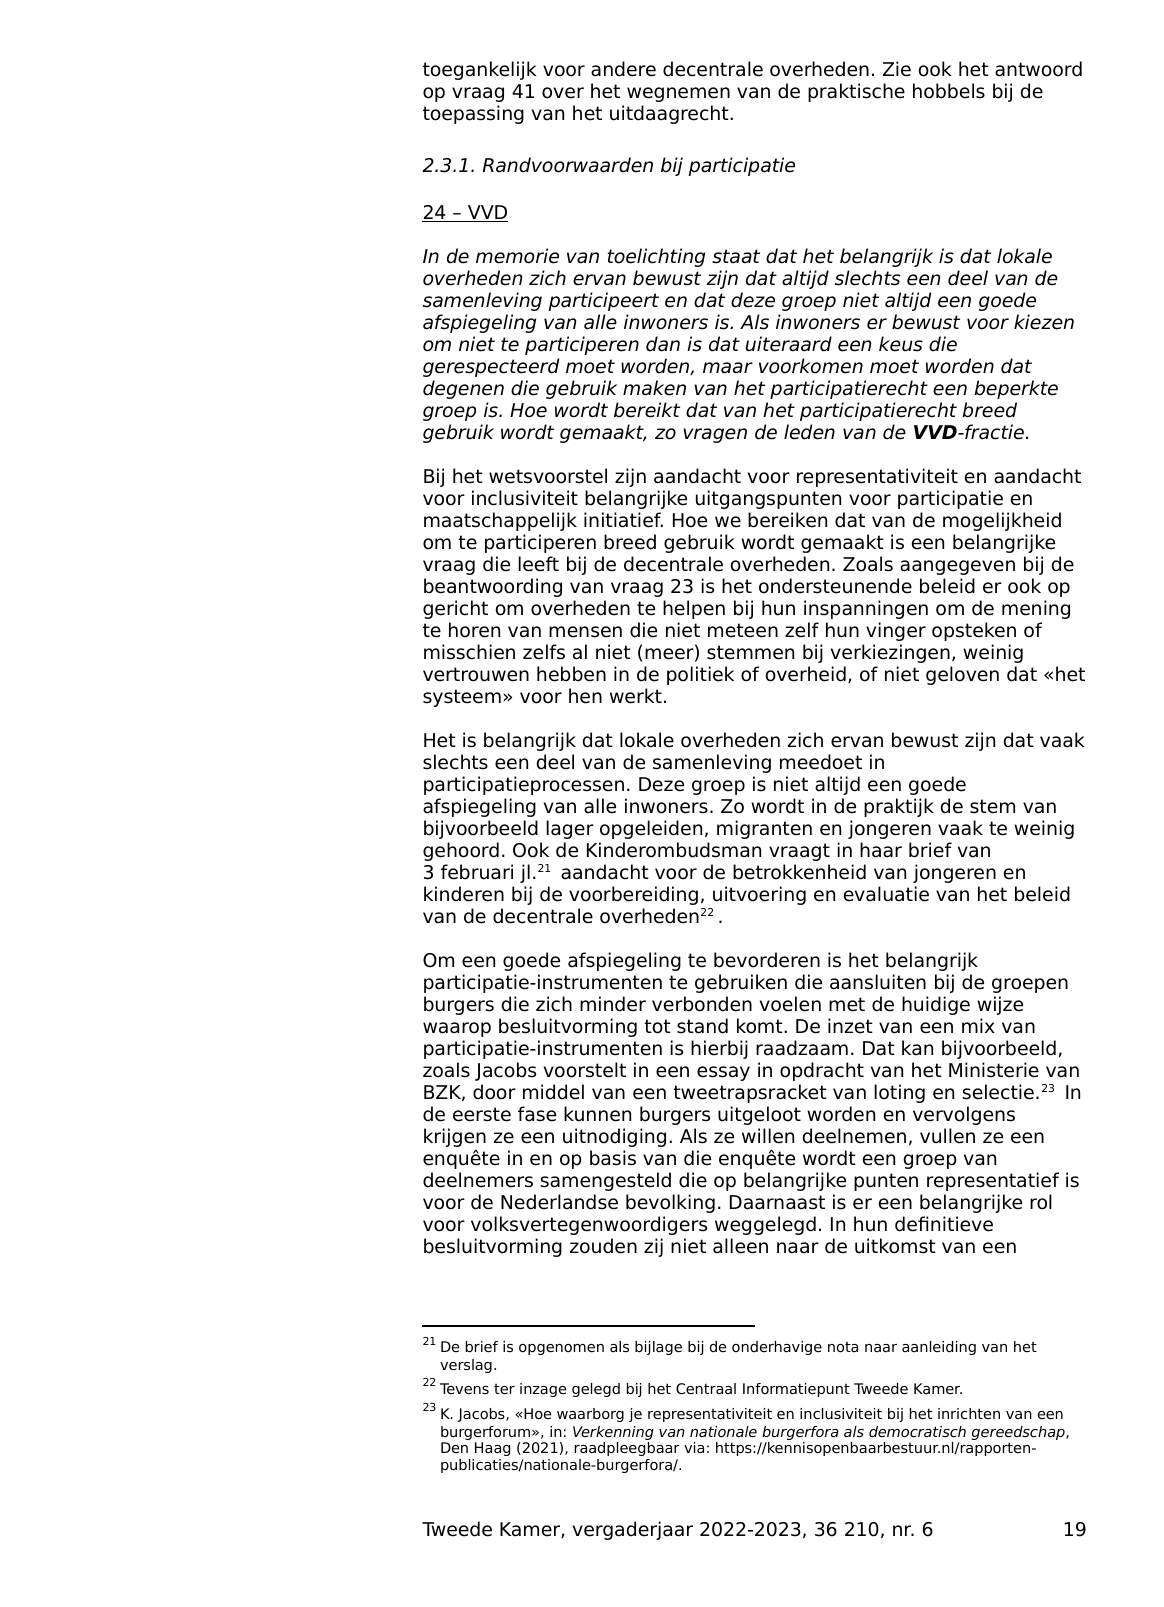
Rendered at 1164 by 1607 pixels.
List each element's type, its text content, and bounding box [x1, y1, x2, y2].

text In de memorie van toelichting staat dat het belangrijk is dat lokale overheden zich ervan bewust zijn dat altijd slechts een deel van de samenleving participeert en dat deze groep niet altijd een goede afspiegeling van alle inwoners is. Als inwoners er bewust voor kiezen om niet te participeren dan is dat uiteraard een keus die gerespecteerd moet worden, maar voorkomen moet worden dat degenen die gebruik maken van het participatierecht een beperkte groep is. Hoe wordt bereikt dat van het participatierecht breed gebruik wordt gemaakt, zo vragen de leden van de VVD-fractie. [422, 246, 1087, 444]
text De brief is opgenomen als bijlage bij de onderhavige nota naar aanleiding van het verslag. [422, 1335, 1087, 1374]
subtitle 2.3.1. Randvoorwaarden bij participatie [422, 155, 1087, 177]
text Om een goede afspiegeling te bevorderen is het belangrijk participatie-instrumenten te gebruiken die aansluiten bij de groepen burgers die zich minder verbonden voelen met de huidige wijze waarop besluitvorming tot stand komt. De inzet van een mix van participatie-instrumenten is hierbij raadzaam. Dat kan bijvoorbeeld, zoals Jacobs voorstelt in een essay in opdracht van het Ministerie van BZK, door middel van een tweetrapsracket van loting en selectie. In de eerste fase kunnen burgers uitgeloot worden en vervolgens krijgen ze een uitnodiging. Als ze willen deelnemen, vullen ze een enquête in en op basis van die enquête wordt een groep van deelnemers samengesteld die op belangrijke punten representatief is voor de Nederlandse bevolking. Daarnaast is er een belangrijke rol voor volksvertegenwoordigers weggelegd. In hun definitieve besluitvorming zouden zij niet alleen naar de uitkomst van een [422, 950, 1087, 1258]
text Het is belangrijk dat lokale overheden zich ervan bewust zijn dat vaak slechts een deel van de samenleving meedoet in participatieprocessen. Deze groep is niet altijd een goede afspiegeling van alle inwoners. Zo wordt in de praktijk de stem van bijvoorbeeld lager opgeleiden, migranten en jongeren vaak te weinig gehoord. Ook de Kinderombudsman vraagt in haar brief van 3 februari jl. aandacht voor de betrokkenheid van jongeren en kinderen bij de voorbereiding, uitvoering en evaluatie van het beleid van de decentrale overheden. [422, 730, 1087, 928]
text K. Jacobs, «Hoe waarborg je representativiteit en inclusiviteit bij het inrichten van een burgerforum», in: Verkenning van nationale burgerfora als democratisch gereedschap, Den Haag (2021), raadpleegbaar via: https://kennisopenbaarbestuur.nl/rapporten-publicaties/nationale-burgerfora/. [422, 1402, 1087, 1474]
text Tevens ter inzage gelegd bij het Centraal Informatiepunt Tweede Kamer. [422, 1377, 1087, 1399]
text toegankelijk voor andere decentrale overheden. Zie ook het antwoord op vraag 41 over het wegnemen van de praktische hobbels bij de toepassing van het uitdaagrecht. [422, 59, 1087, 125]
text Bij het wetsvoorstel zijn aandacht voor representativiteit en aandacht voor inclusiviteit belangrijke uitgangspunten voor participatie en maatschappelijk initiatief. Hoe we bereiken dat van de mogelijkheid om te participeren breed gebruik wordt gemaakt is een belangrijke vraag die leeft bij de decentrale overheden. Zoals aangegeven bij de beantwoording van vraag 23 is het ondersteunende beleid er ook op gericht om overheden te helpen bij hun inspanningen om de mening te horen van mensen die niet meteen zelf hun vinger opsteken of misschien zelfs al niet (meer) stemmen bij verkiezingen, weinig vertrouwen hebben in de politiek of overheid, of niet geloven dat «het systeem» voor hen werkt. [422, 466, 1087, 708]
subtitle 24 – VVD [422, 202, 1087, 224]
